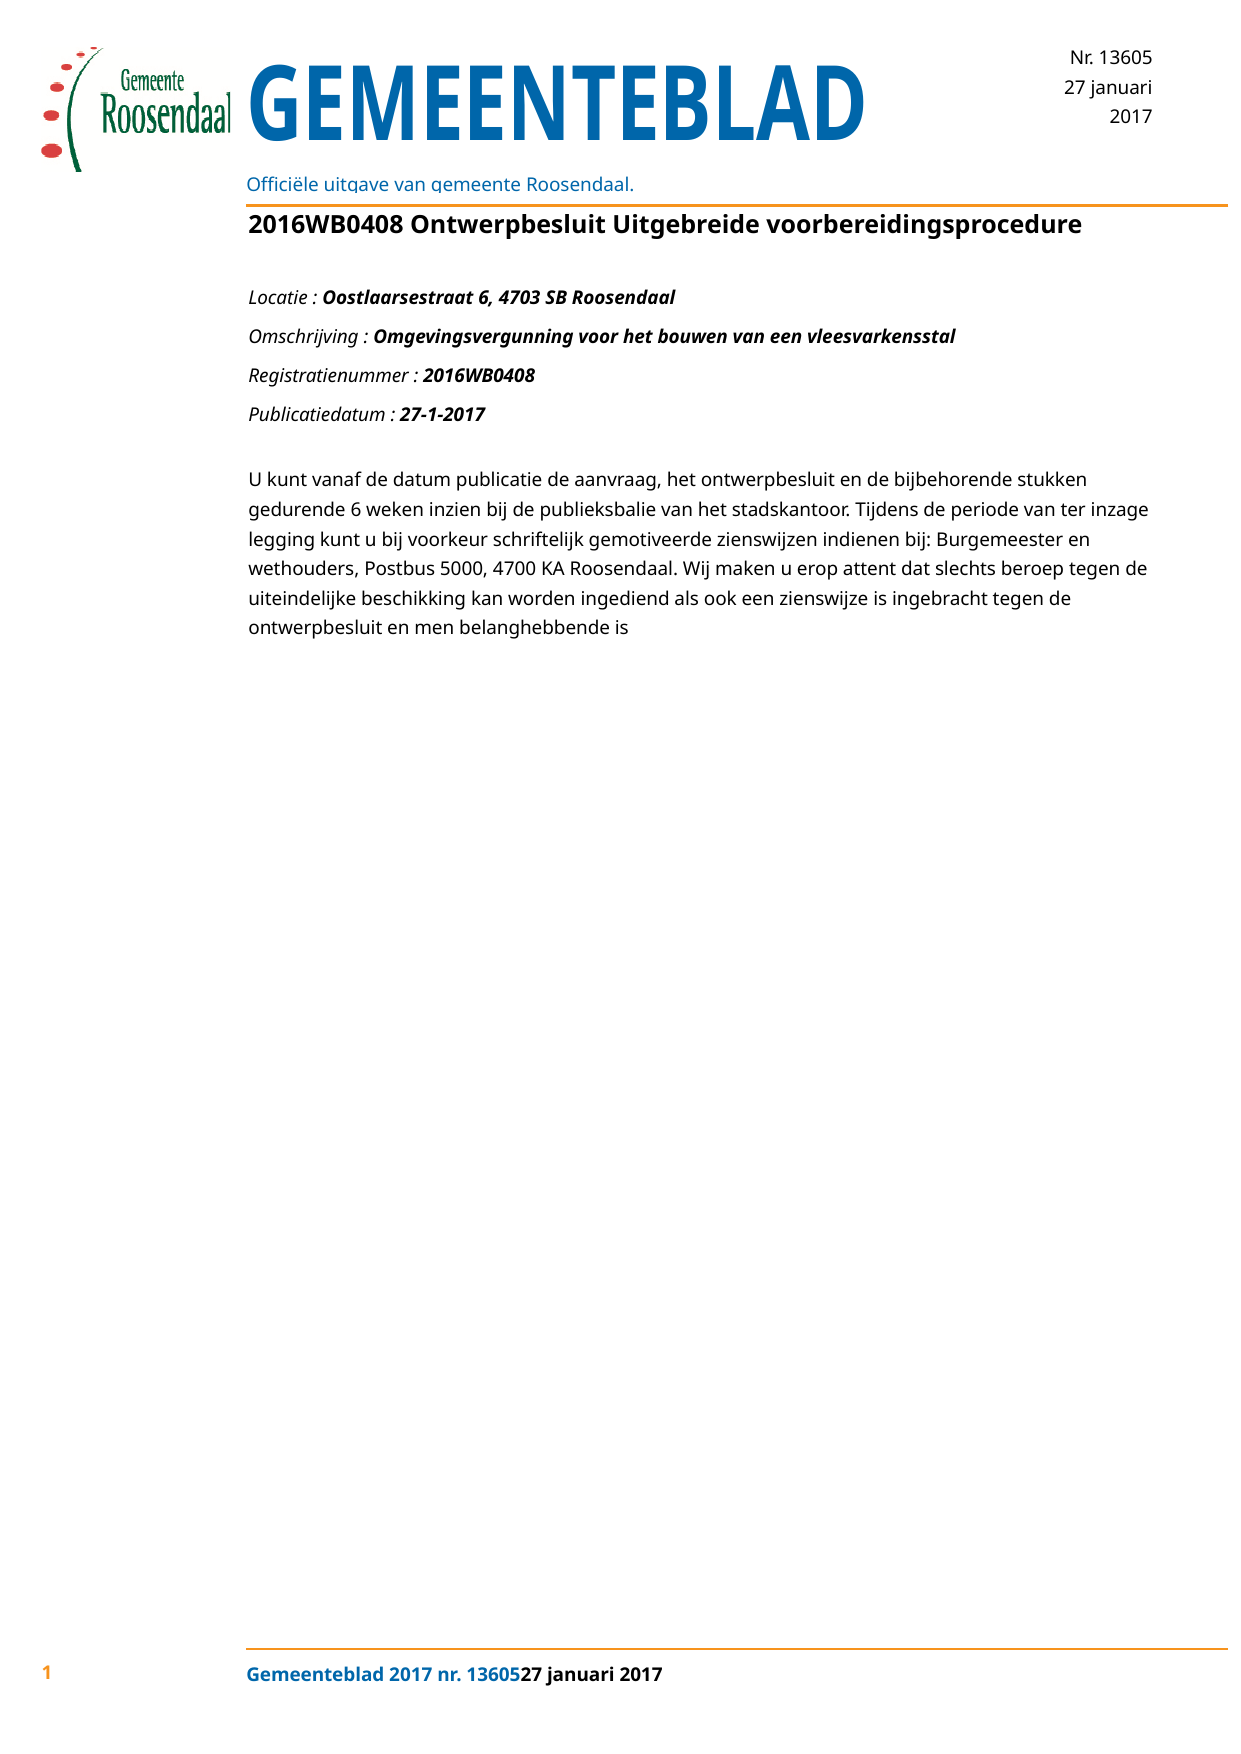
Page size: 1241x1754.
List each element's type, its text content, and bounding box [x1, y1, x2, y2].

text Registratienummer : 2016WB0408 [248, 362, 1152, 388]
picture [41, 47, 231, 172]
text Omschrijving : Omgevingsvergunning voor het bouwen van een vleesvarkensstal [248, 323, 1152, 349]
text Publicatiedatum : 27-1-2017 [248, 402, 1152, 427]
text 2016WB0408 Ontwerpbesluit Uitgebreide voorbereidingsprocedure [248, 207, 1152, 241]
text U kunt vanaf de datum publicatie de aanvraag, het ontwerpbesluit en de bijbehorende stukken gedurende 6 weken inzien bij de publieksbalie van het stadskantoor. Tijdens de periode van ter inzage legging kunt u bij voorkeur schriftelijk gemotiveerde zienswijzen indienen bij: Burgemeester en wethouders, Postbus 5000, 4700 KA Roosendaal. Wij maken u erop attent dat slechts beroep tegen de uiteindelijke beschikking kan worden ingediend als ook een zienswijze is ingebracht tegen de ontwerpbesluit en men belanghebbende is [248, 467, 1152, 640]
text Locatie : Oostlaarsestraat 6, 4703 SB Roosendaal [248, 284, 1152, 309]
